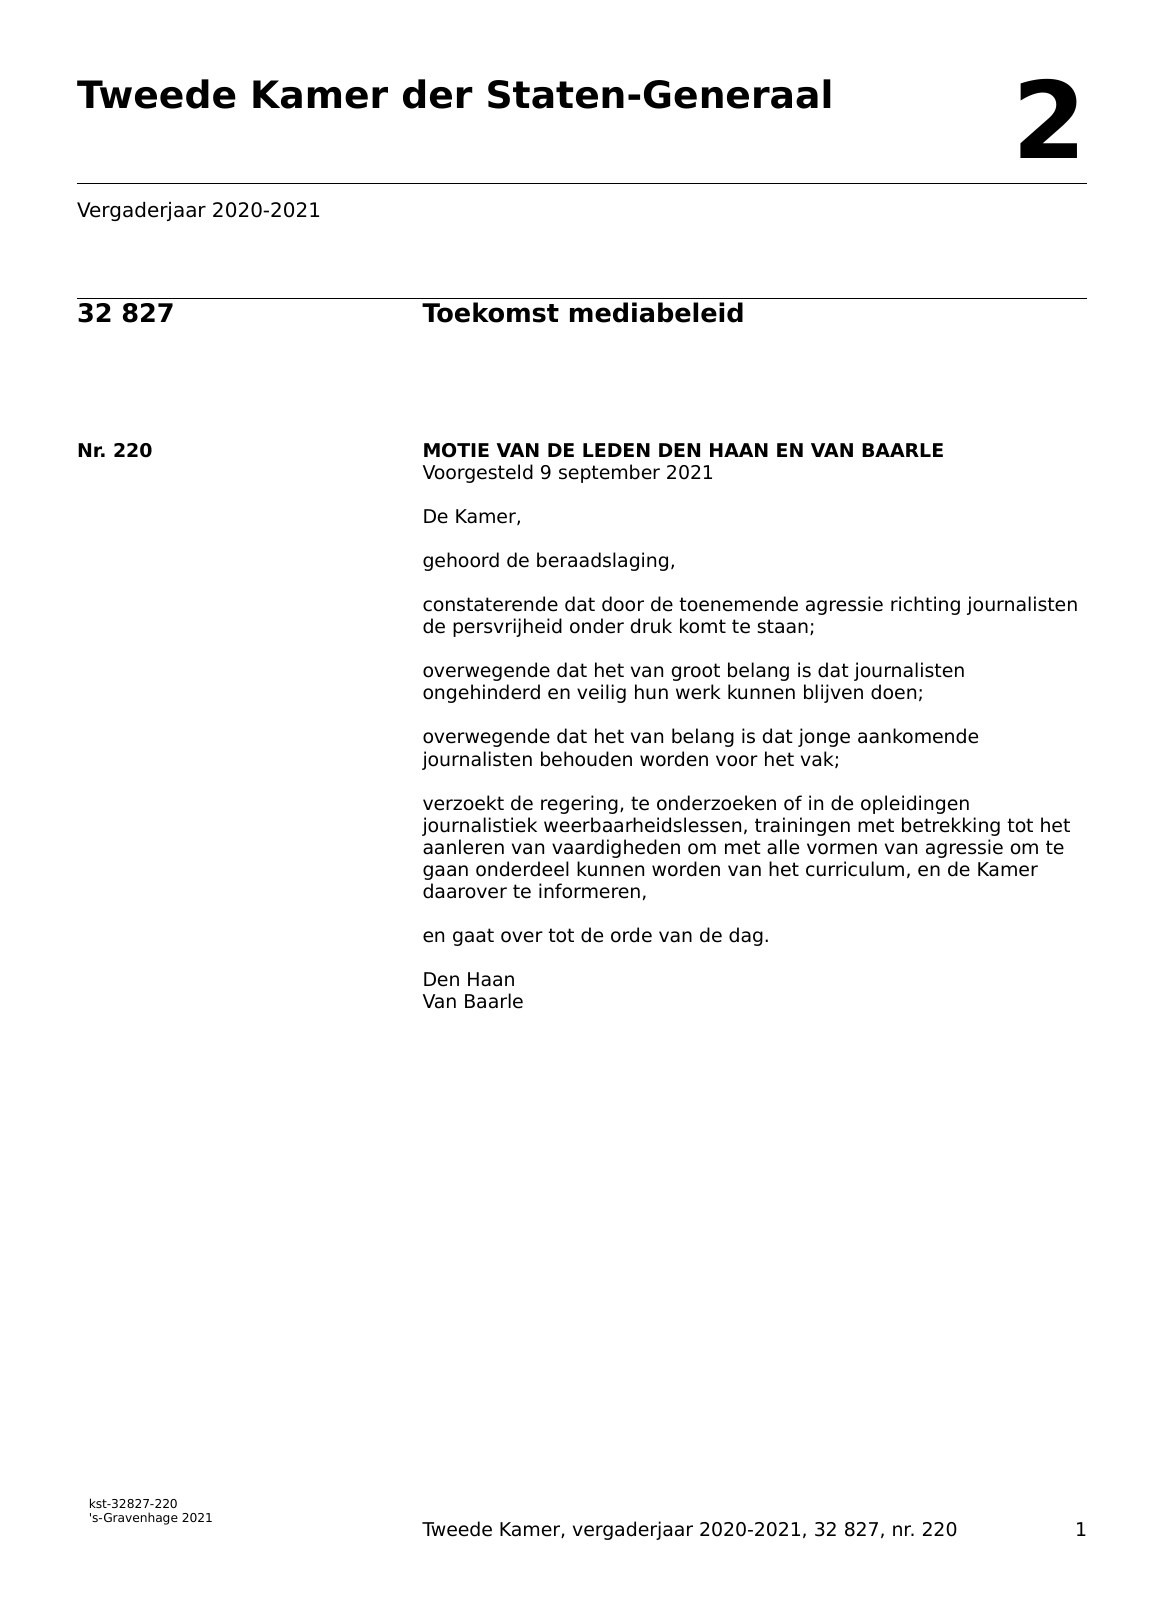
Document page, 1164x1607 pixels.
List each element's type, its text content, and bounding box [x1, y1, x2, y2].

text kst-32827-220 [88, 1497, 323, 1511]
text Voorgesteld 9 september 2021 [422, 462, 1087, 484]
text verzoekt de regering, te onderzoeken of in de opleidingen journalistiek weerbaarheidslessen, trainingen met betrekking tot het aanleren van vaardigheden om met alle vormen van agressie om te gaan onderdeel kunnen worden van het curriculum, en de Kamer daarover te informeren, [422, 793, 1087, 902]
text overwegende dat het van belang is dat jonge aankomende journalisten behouden worden voor het vak; [422, 726, 1087, 770]
text Van Baarle [422, 991, 1087, 1013]
text en gaat over tot de orde van de dag. [422, 925, 1087, 947]
text gehoord de beraadslaging, [422, 550, 1087, 572]
subtitle 32 827 Toekomst mediabeleid [77, 299, 1087, 329]
text constaterende dat door de toenemende agressie richting journalisten de persvrijheid onder druk komt te staan; [422, 594, 1087, 638]
table_header Tweede Kamer der Staten-Generaal [77, 59, 886, 183]
text 's-Gravenhage 2021 [88, 1511, 323, 1525]
text De Kamer, [422, 506, 1087, 528]
text Den Haan [422, 969, 1087, 991]
table_header 2 [886, 59, 1087, 183]
subtitle Nr. 220 MOTIE VAN DE LEDEN DEN HAAN EN VAN BAARLE [77, 440, 1087, 462]
table_cell Vergaderjaar 2020-2021 [77, 184, 1087, 298]
text overwegende dat het van groot belang is dat journalisten ongehinderd en veilig hun werk kunnen blijven doen; [422, 660, 1087, 704]
